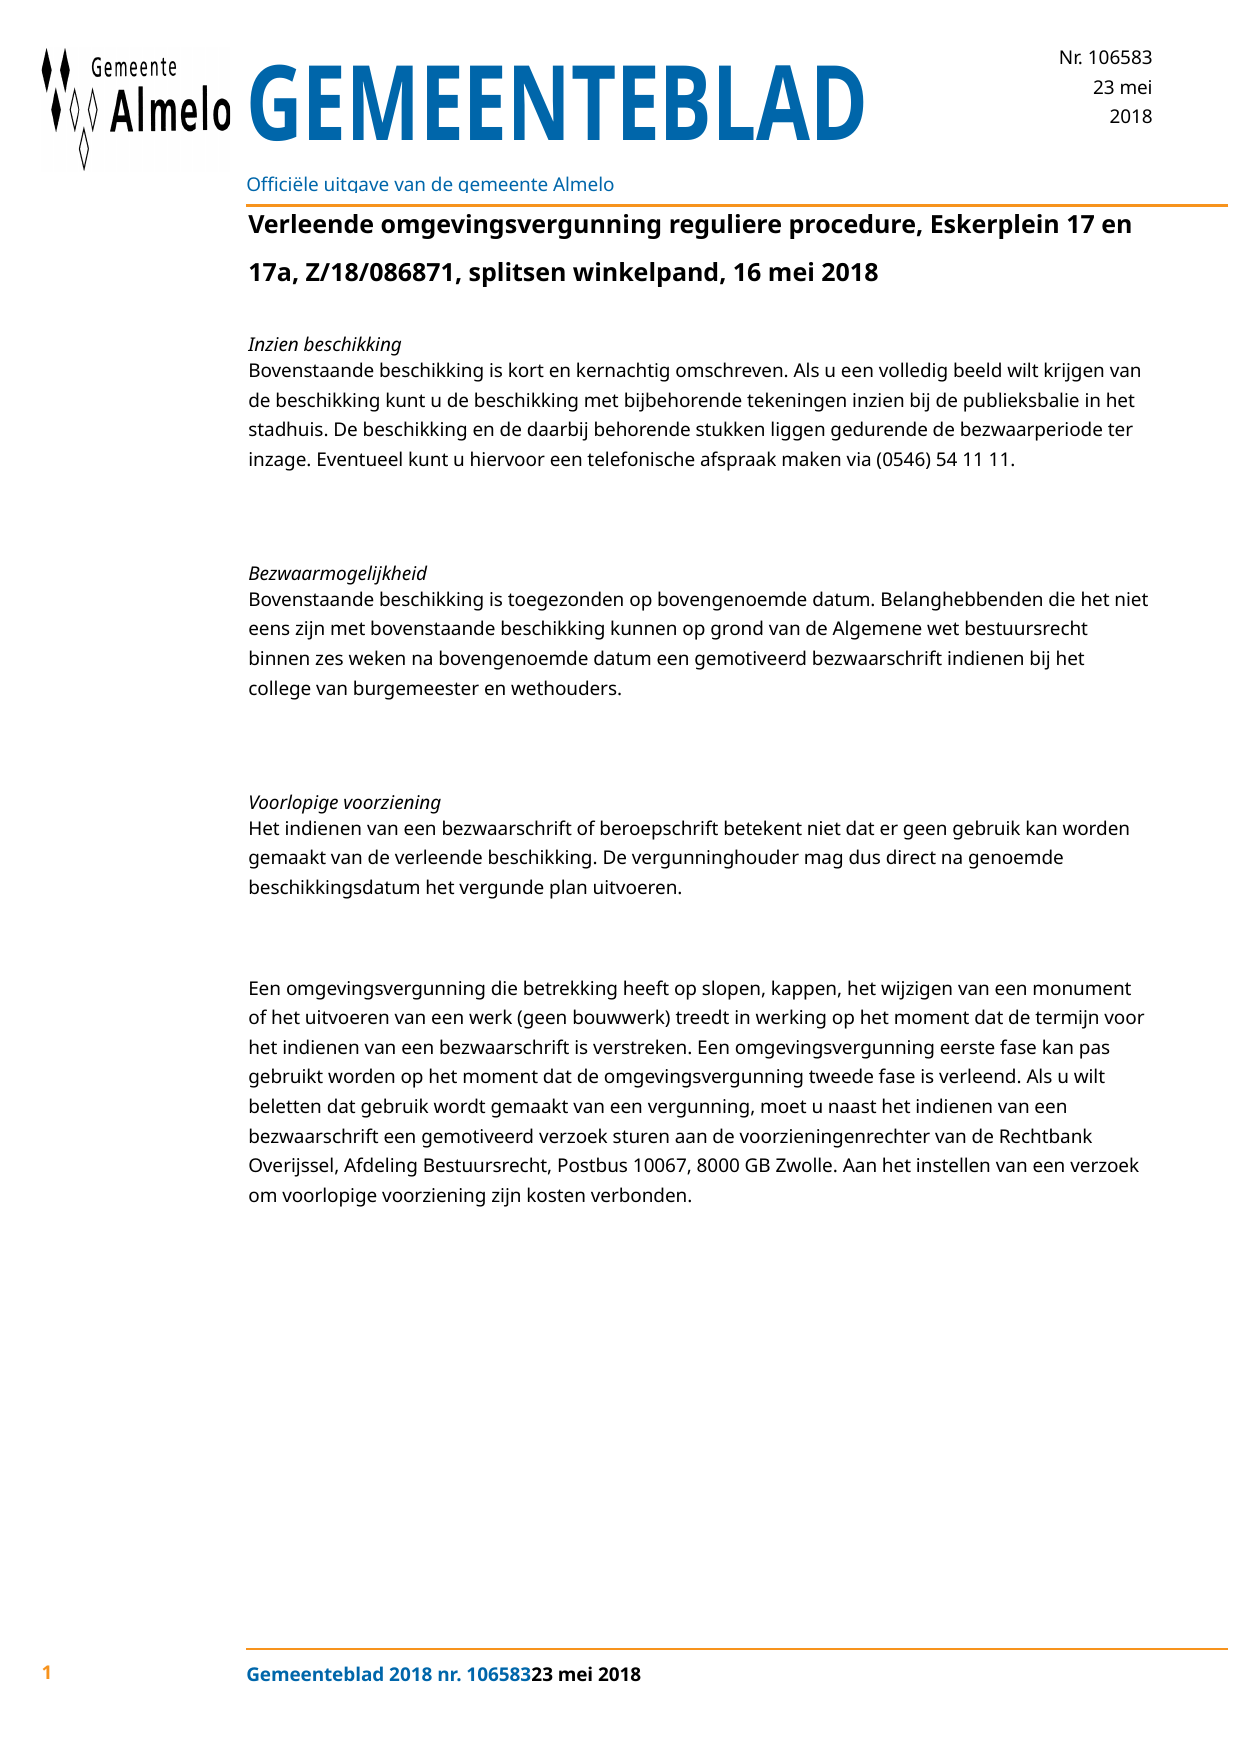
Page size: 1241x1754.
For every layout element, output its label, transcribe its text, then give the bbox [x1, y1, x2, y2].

text Bovenstaande beschikking is kort en kernachtig omschreven. Als u een volledig beeld wilt krijgen van de beschikking kunt u de beschikking met bijbehorende tekeningen inzien bij de publieksbalie in het stadhuis. De beschikking en de daarbij behorende stukken liggen gedurende de bezwaarperiode ter inzage. Eventueel kunt u hiervoor een telefonische afspraak maken via (0546) 54 11 11. [248, 357, 1152, 472]
text Bezwaarmogelijkheid [248, 560, 1152, 586]
text Voorlopige voorziening [248, 789, 1152, 815]
text Verleende omgevingsvergunning reguliere procedure, Eskerplein 17 en 17a, Z/18/086871, splitsen winkelpand, 16 mei 2018 [248, 207, 1152, 288]
text Een omgevingsvergunning die betrekking heeft op slopen, kappen, het wijzigen van een monument of het uitvoeren van een werk (geen bouwwerk) treedt in werking op het moment dat de termijn voor het indienen van een bezwaarschrift is verstreken. Een omgevingsvergunning eerste fase kan pas gebruikt worden op het moment dat de omgevingsvergunning tweede fase is verleend. Als u wilt beletten dat gebruik wordt gemaakt van een vergunning, moet u naast het indienen van een bezwaarschrift een gemotiveerd verzoek sturen aan de voorzieningenrechter van de Rechtbank Overijssel, Afdeling Bestuursrecht, Postbus 10067, 8000 GB Zwolle. Aan het instellen van een verzoek om voorlopige voorziening zijn kosten verbonden. [248, 975, 1152, 1208]
text Inzien beschikking [248, 331, 1152, 357]
picture [41, 47, 231, 172]
text Bovenstaande beschikking is toegezonden op bovengenoemde datum. Belanghebbenden die het niet eens zijn met bovenstaande beschikking kunnen op grond van de Algemene wet bestuursrecht binnen zes weken na bovengenoemde datum een gemotiveerd bezwaarschrift indienen bij het college van burgemeester en wethouders. [248, 586, 1152, 701]
text Het indienen van een bezwaarschrift of beroepschrift betekent niet dat er geen gebruik kan worden gemaakt van de verleende beschikking. De vergunninghouder mag dus direct na genoemde beschikkingsdatum het vergunde plan uitvoeren. [248, 815, 1152, 900]
